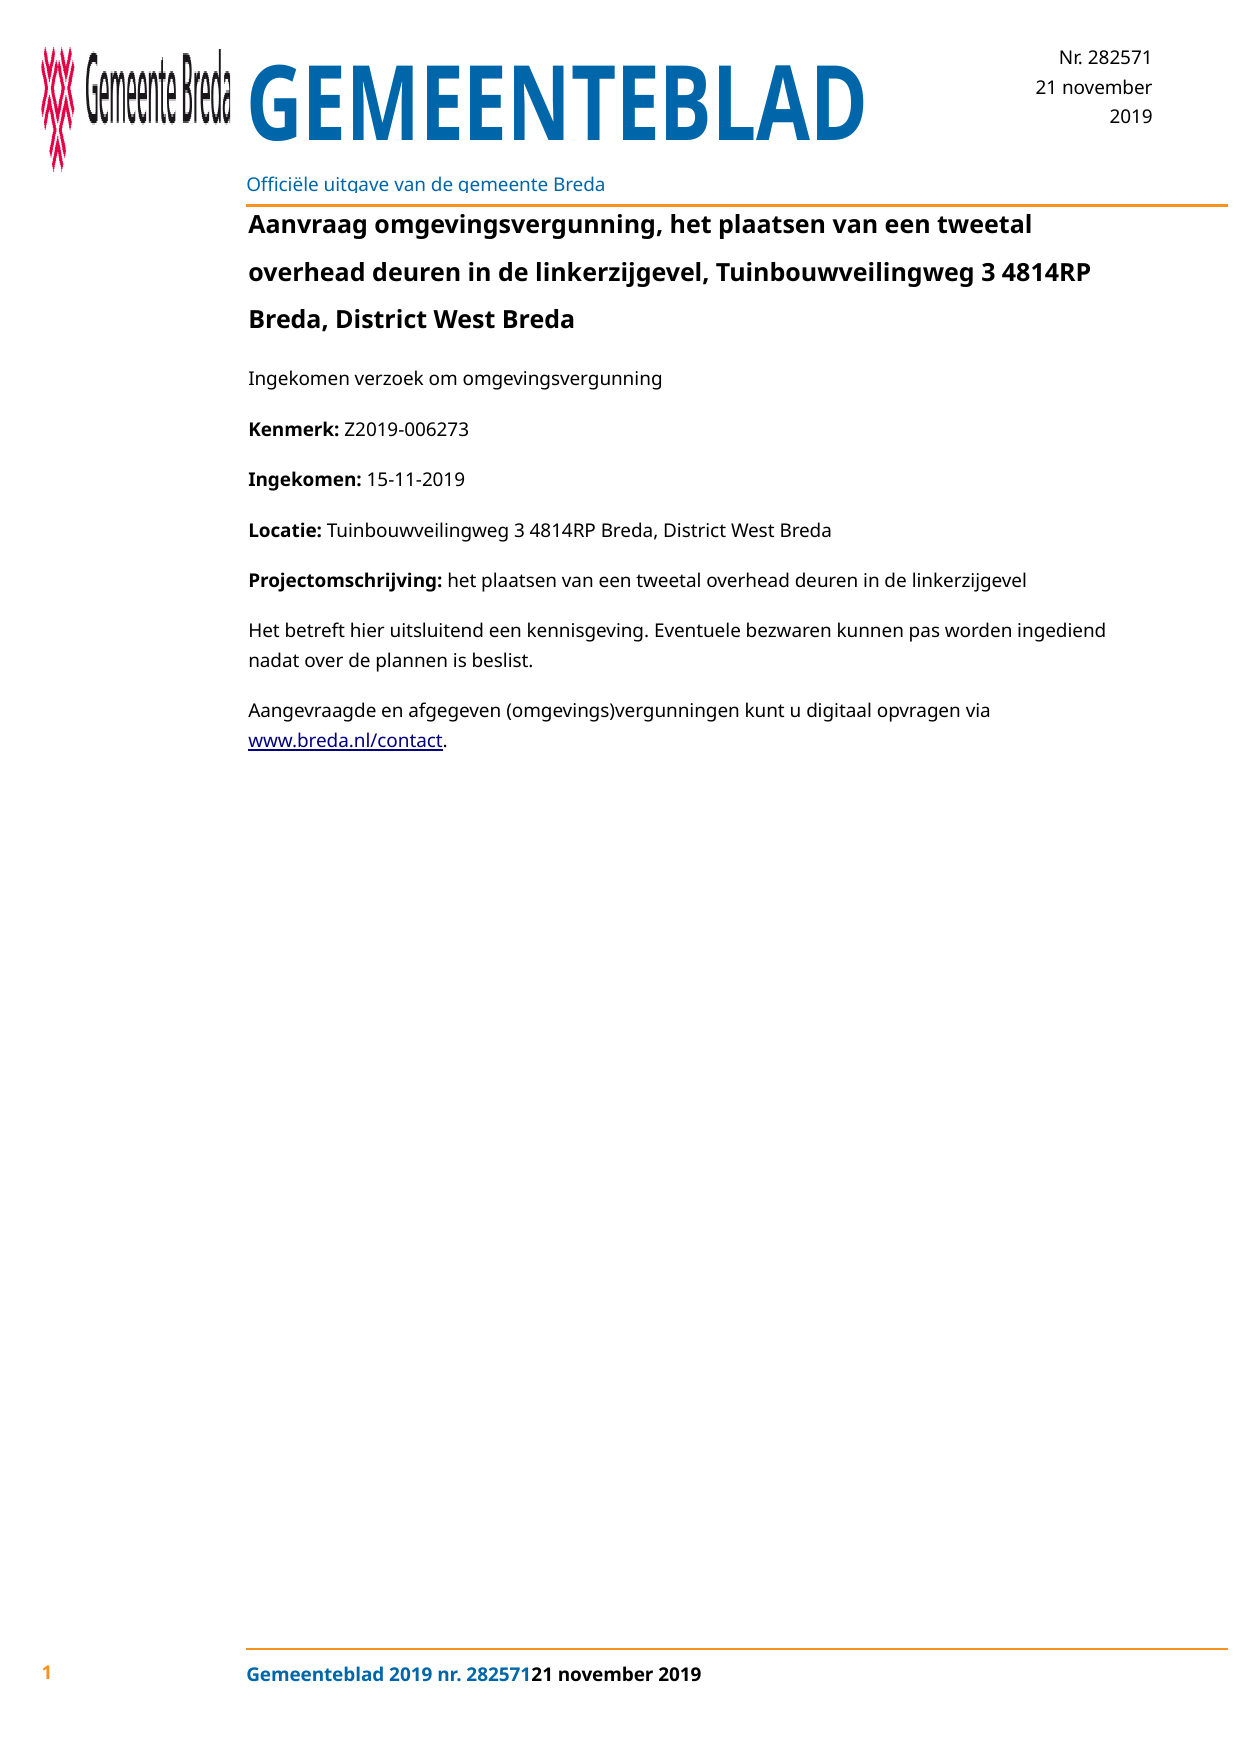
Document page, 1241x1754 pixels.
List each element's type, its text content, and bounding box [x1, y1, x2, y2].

text Het betreft hier uitsluitend een kennisgeving. Eventuele bezwaren kunnen pas worden ingediend nadat over de plannen is beslist. [248, 618, 1152, 673]
text Aangevraagde en afgegeven (omgevings)vergunningen kunt u digitaal opvragen via www.breda.nl/contact. [248, 698, 1152, 753]
text Kenmerk: Z2019-006273 [248, 416, 1152, 442]
text Locatie: Tuinbouwveilingweg 3 4814RP Breda, District West Breda [248, 517, 1152, 542]
picture [41, 47, 231, 172]
text Ingekomen verzoek om omgevingsvergunning [248, 366, 1152, 391]
text Projectomschrijving: het plaatsen van een tweetal overhead deuren in de linkerzijgevel [248, 567, 1152, 593]
text Ingekomen: 15-11-2019 [248, 466, 1152, 492]
text Aanvraag omgevingsvergunning, het plaatsen van een tweetal overhead deuren in de linkerzijgevel, Tuinbouwveilingweg 3 4814RP Breda, District West Breda [248, 207, 1152, 336]
